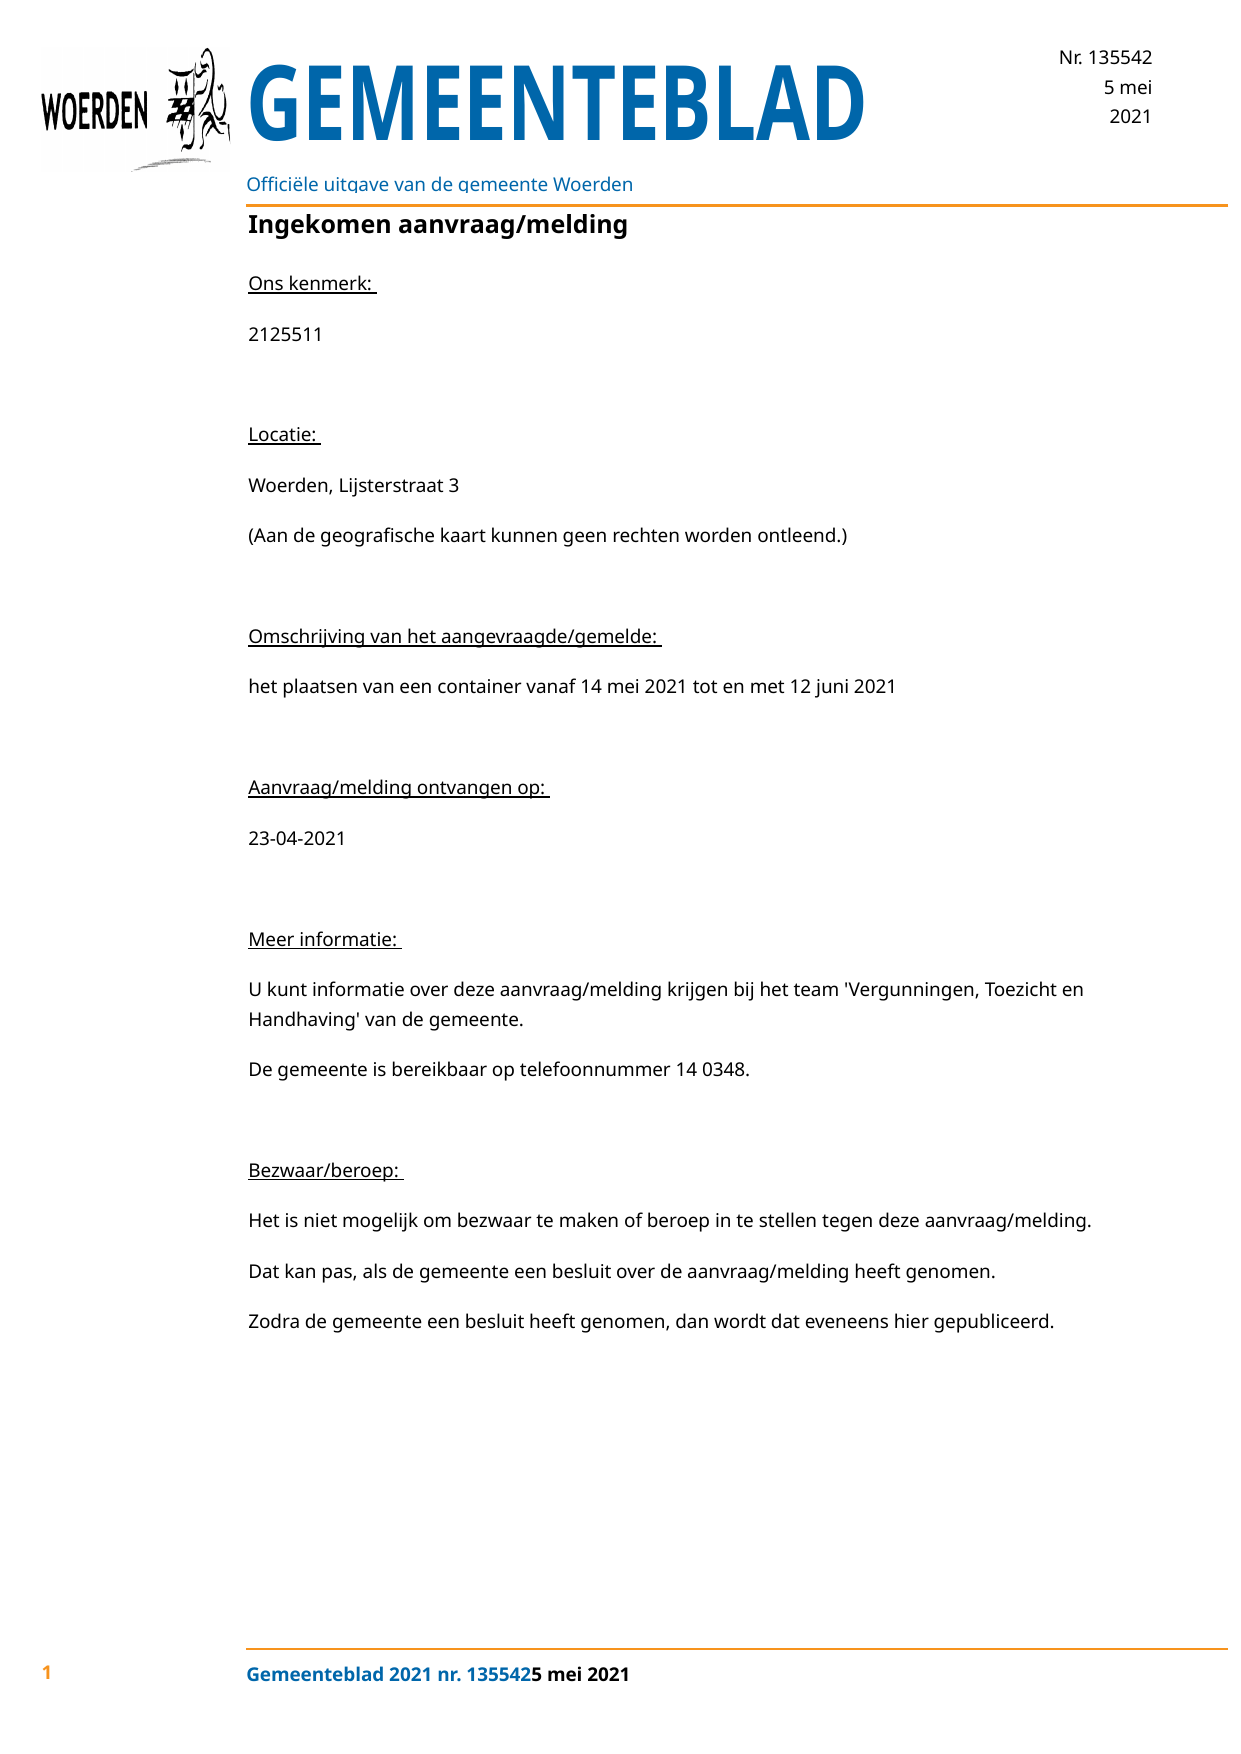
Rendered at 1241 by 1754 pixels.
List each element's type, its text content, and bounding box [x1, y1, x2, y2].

text De gemeente is bereikbaar op telefoonnummer 14 0348. [248, 1056, 1152, 1082]
text U kunt informatie over deze aanvraag/melding krijgen bij het team 'Vergunningen, Toezicht en Handhaving' van de gemeente. [248, 976, 1152, 1031]
text 2125511 [248, 321, 1152, 346]
text Omschrijving van het aangevraagde/gemelde: [248, 623, 1152, 649]
text Ons kenmerk: [248, 270, 1152, 296]
text (Aan de geografische kaart kunnen geen rechten worden ontleend.) [248, 522, 1152, 548]
text 23-04-2021 [248, 825, 1152, 851]
text Aanvraag/melding ontvangen op: [248, 774, 1152, 800]
text Bezwaar/beroep: [248, 1157, 1152, 1183]
text Het is niet mogelijk om bezwaar te maken of beroep in te stellen tegen deze aanvraag/melding. [248, 1207, 1152, 1233]
text Dat kan pas, als de gemeente een besluit over de aanvraag/melding heeft genomen. [248, 1258, 1152, 1283]
text Woerden, Lijsterstraat 3 [248, 472, 1152, 498]
text Locatie: [248, 422, 1152, 447]
text het plaatsen van een container vanaf 14 mei 2021 tot en met 12 juni 2021 [248, 674, 1152, 699]
text Zodra de gemeente een besluit heeft genomen, dan wordt dat eveneens hier gepubliceerd. [248, 1308, 1152, 1334]
text Meer informatie: [248, 926, 1152, 951]
picture [41, 47, 231, 172]
text Ingekomen aanvraag/melding [248, 207, 1152, 241]
